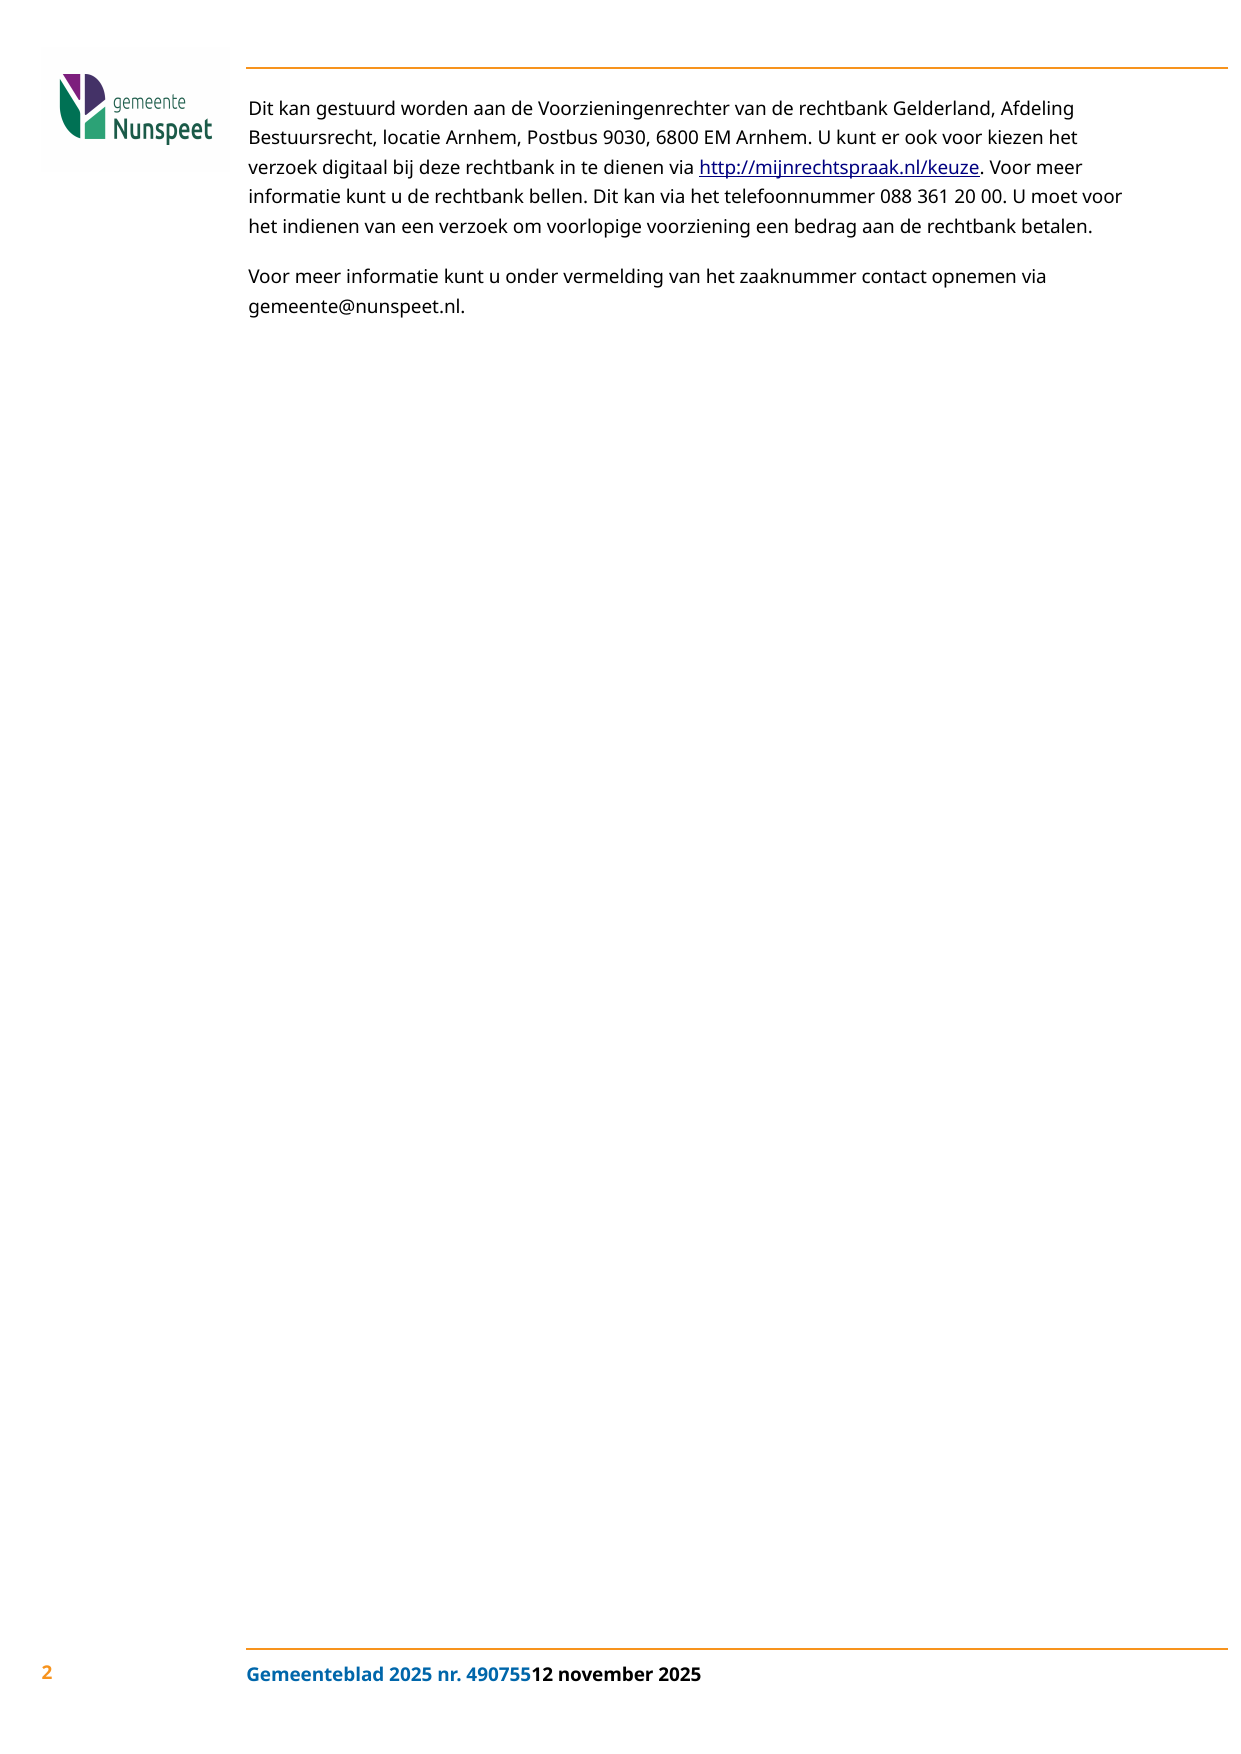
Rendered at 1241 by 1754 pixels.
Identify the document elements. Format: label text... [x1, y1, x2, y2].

text Voor meer informatie kunt u onder vermelding van het zaaknummer contact opnemen via gemeente@nunspeet.nl. [248, 263, 1152, 319]
text Dit kan gestuurd worden aan de Voorzieningenrechter van de rechtbank Gelderland, Afdeling Bestuursrecht, locatie Arnhem, Postbus 9030, 6800 EM Arnhem. U kunt er ook voor kiezen het verzoek digitaal bij deze rechtbank in te dienen via http://mijnrechtspraak.nl/keuze. Voor meer informatie kunt u de rechtbank bellen. Dit kan via het telefoonnummer 088 361 20 00. U moet voor het indienen van een verzoek om voorlopige voorziening een bedrag aan de rechtbank betalen. [248, 95, 1152, 239]
picture [41, 47, 231, 172]
